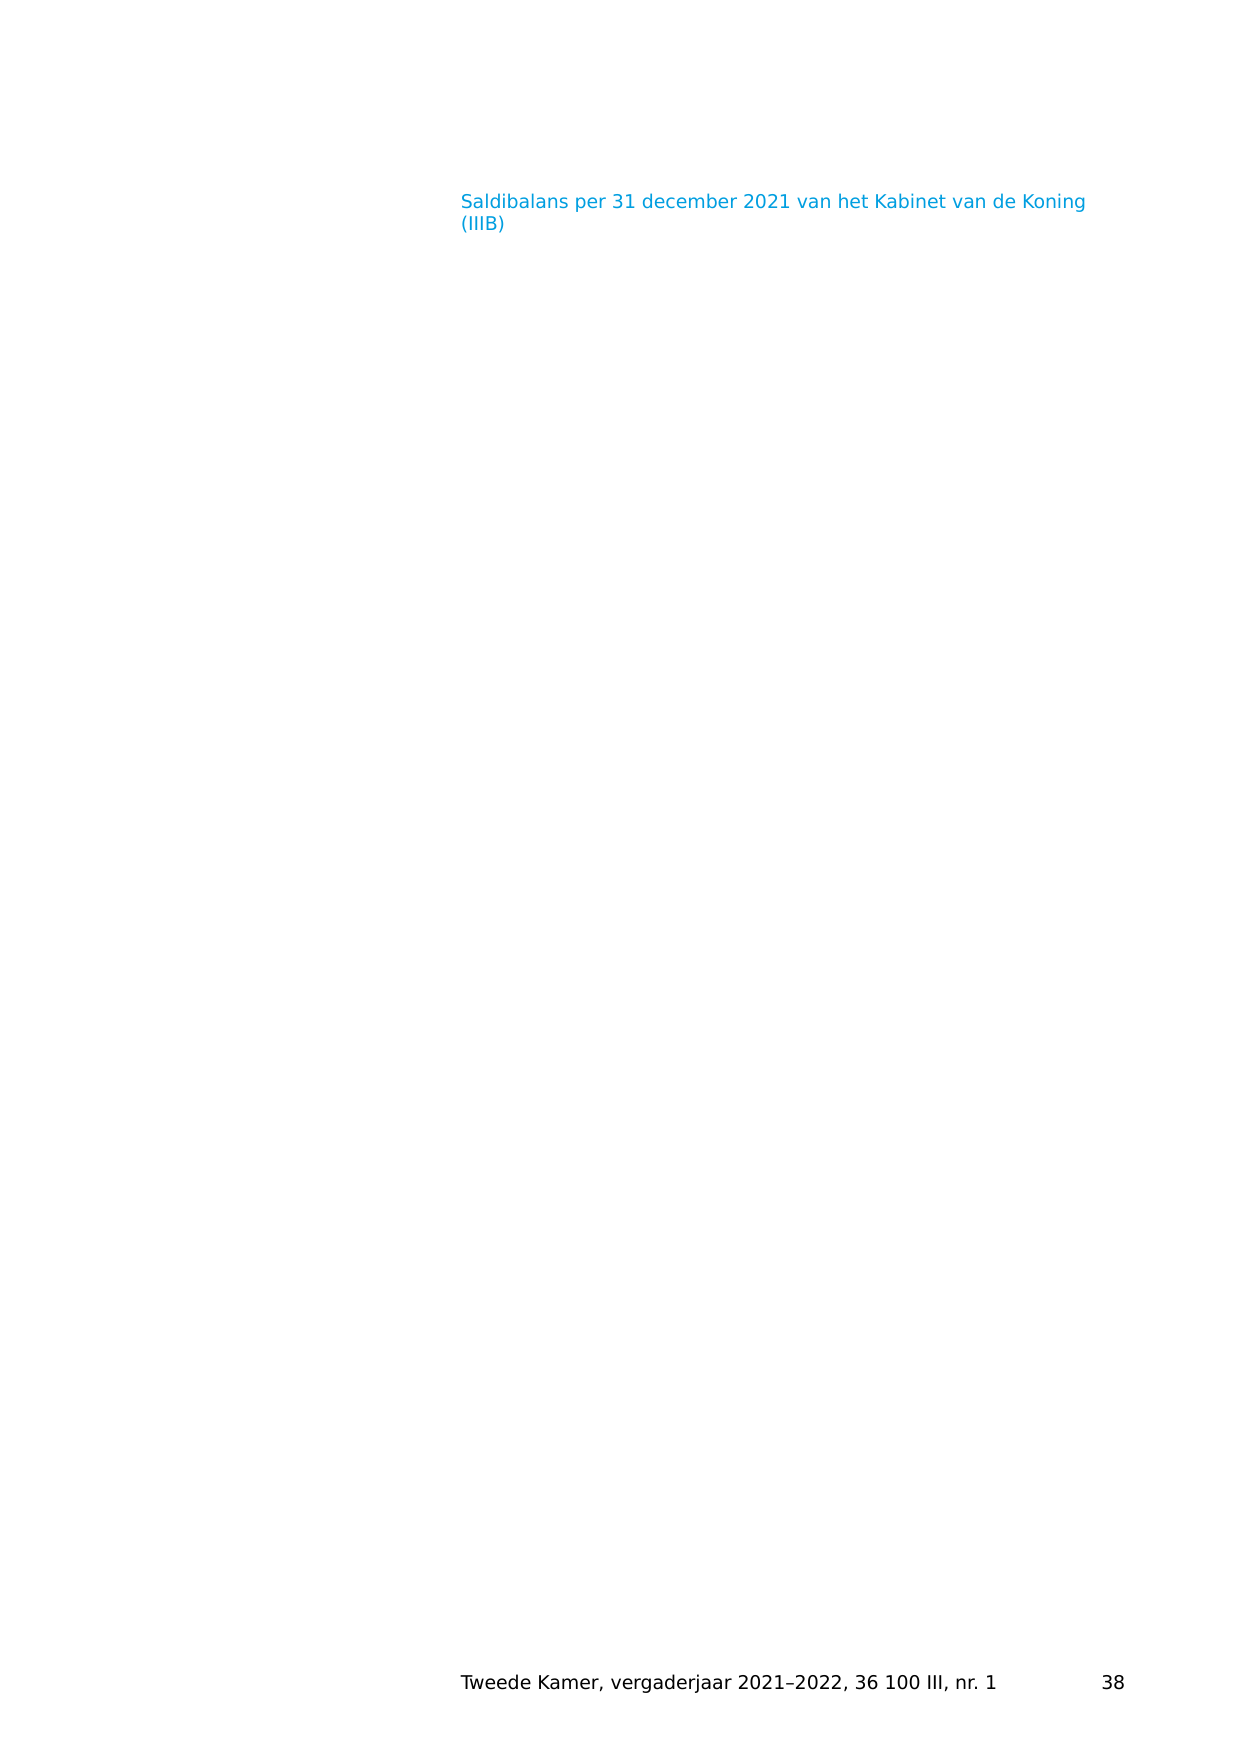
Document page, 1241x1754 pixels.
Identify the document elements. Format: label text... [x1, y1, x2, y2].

title Saldibalans per 31 december 2021 van het Kabinet van de Koning (IIIB) [461, 191, 1125, 235]
